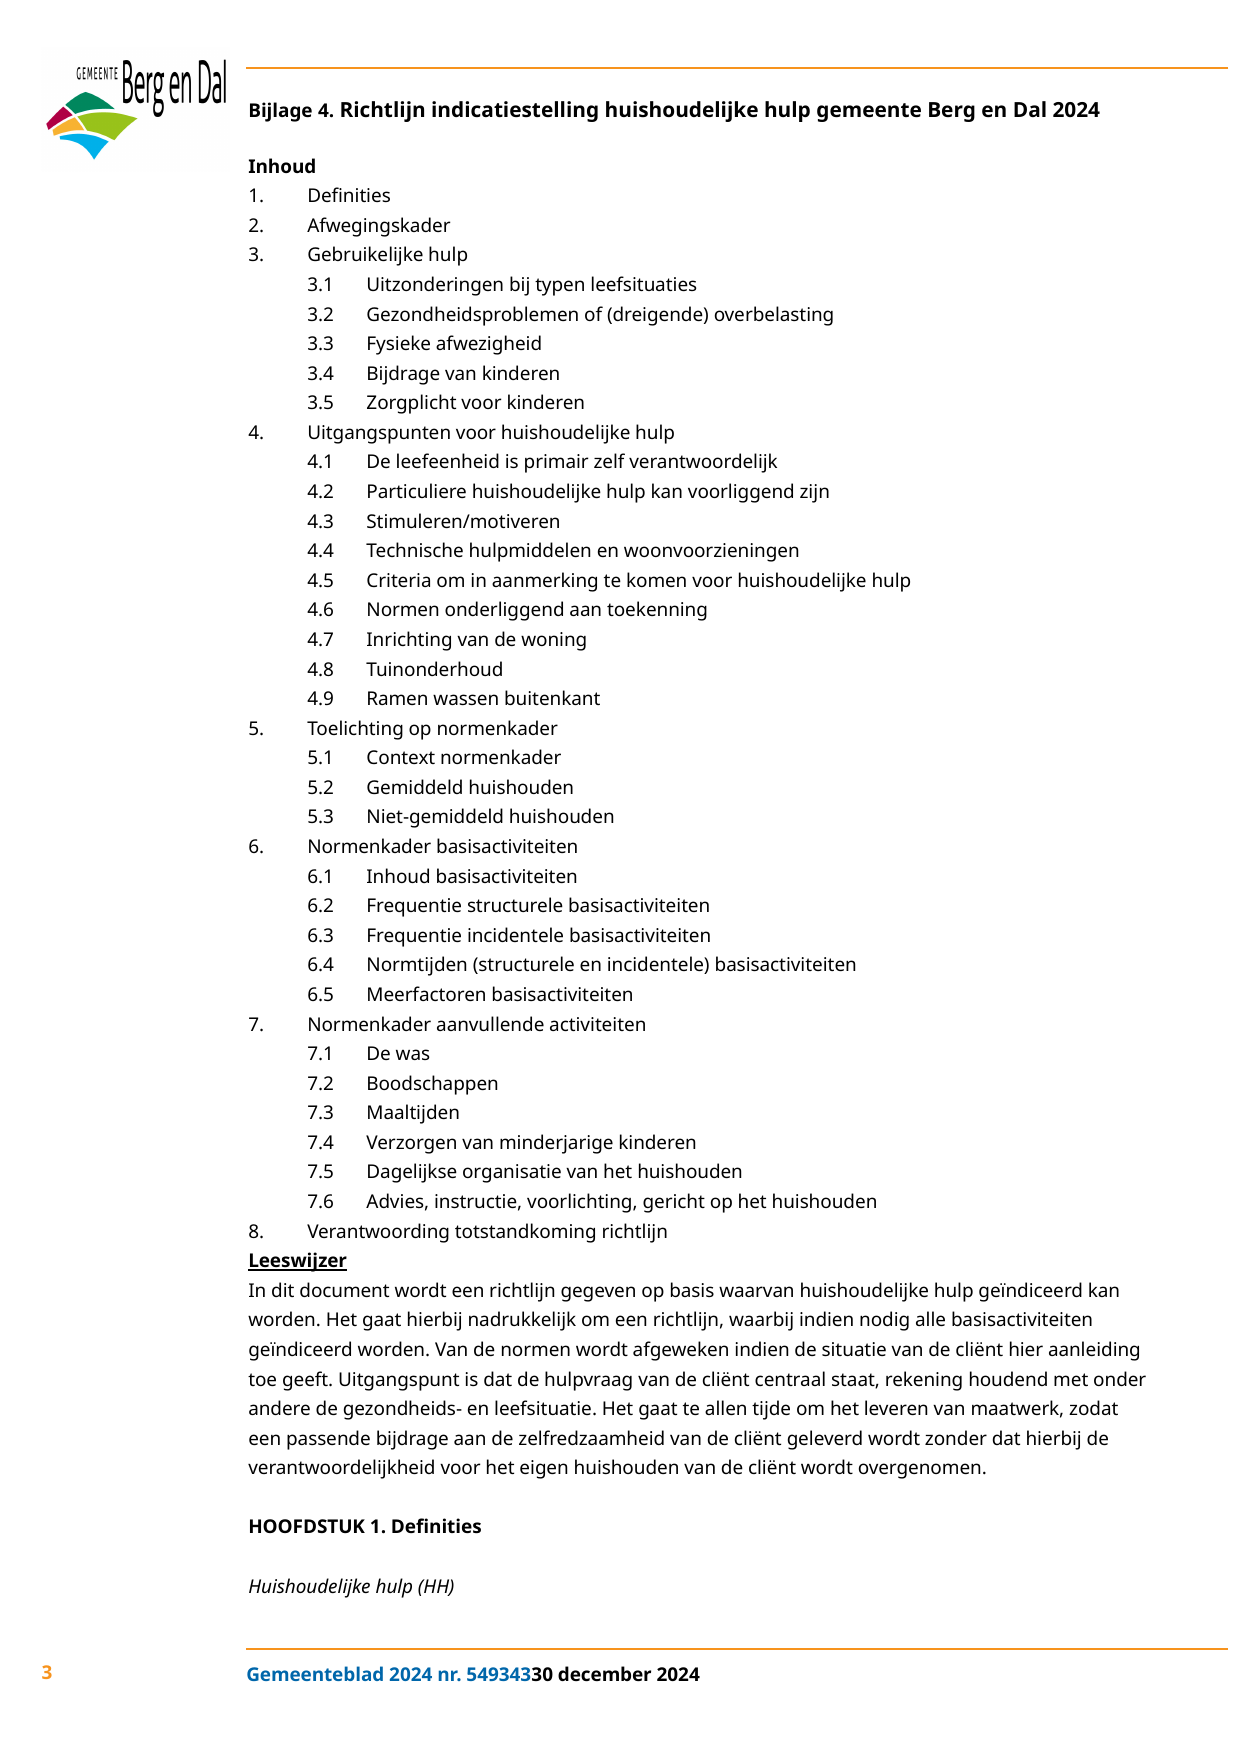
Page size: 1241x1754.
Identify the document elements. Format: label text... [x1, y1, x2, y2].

list De was [307, 1040, 1152, 1066]
list Fysieke afwezigheid [307, 330, 1152, 356]
list Gezondheidsproblemen of (dreigende) overbelasting [307, 301, 1152, 327]
list Particuliere huishoudelijke hulp kan voorliggend zijn [307, 478, 1152, 504]
list Inhoud basisactiviteiten [307, 863, 1152, 889]
list Zorgplicht voor kinderen [307, 389, 1152, 415]
list Tuinonderhoud [307, 656, 1152, 682]
list Technische hulpmiddelen en woonvoorzieningen [307, 537, 1152, 563]
text Bijlage 4. Richtlijn indicatiestelling huishoudelijke hulp gemeente Berg en Dal 2024 [248, 95, 1152, 123]
list Meerfactoren basisactiviteiten [307, 981, 1152, 1007]
list Definities [248, 182, 1152, 208]
list Context normenkader [307, 744, 1152, 770]
picture [41, 47, 231, 172]
list Criteria om in aanmerking te komen voor huishoudelijke hulp [307, 567, 1152, 593]
list Uitgangspunten voor huishoudelijke hulp [248, 419, 1152, 445]
list Dagelijkse organisatie van het huishouden [307, 1159, 1152, 1184]
list Toelichting op normenkader [248, 715, 1152, 741]
list Inrichting van de woning [307, 626, 1152, 652]
list Boodschappen [307, 1070, 1152, 1096]
list Afwegingskader [248, 212, 1152, 238]
text Leeswijzer [248, 1247, 1152, 1273]
text Huishoudelijke hulp (HH) [248, 1573, 1152, 1599]
list Verzorgen van minderjarige kinderen [307, 1129, 1152, 1155]
list Normenkader basisactiviteiten [248, 833, 1152, 859]
list Normtijden (structurele en incidentele) basisactiviteiten [307, 952, 1152, 977]
list Maaltijden [307, 1099, 1152, 1125]
list Niet-gemiddeld huishouden [307, 804, 1152, 829]
list Gebruikelijke hulp [248, 242, 1152, 267]
list Advies, instructie, voorlichting, gericht op het huishouden [307, 1188, 1152, 1214]
list Stimuleren/motiveren [307, 508, 1152, 534]
list Bijdrage van kinderen [307, 360, 1152, 386]
list Ramen wassen buitenkant [307, 685, 1152, 711]
list Verantwoording totstandkoming richtlijn [248, 1218, 1152, 1244]
text In dit document wordt een richtlijn gegeven op basis waarvan huishoudelijke hulp geïndiceerd kan worden. Het gaat hierbij nadrukkelijk om een richtlijn, waarbij indien nodig alle basisactiviteiten geïndiceerd worden. Van de normen wordt afgeweken indien de situatie van de cliënt hier aanleiding toe geeft. Uitgangspunt is dat de hulpvraag van de cliënt centraal staat, rekening houdend met onder andere de gezondheids- en leefsituatie. Het gaat te allen tijde om het leveren van maatwerk, zodat een passende bijdrage aan de zelfredzaamheid van de cliënt geleverd wordt zonder dat hierbij de verantwoordelijkheid voor het eigen huishouden van de cliënt wordt overgenomen. [248, 1277, 1152, 1480]
list Normenkader aanvullende activiteiten [248, 1011, 1152, 1037]
list Uitzonderingen bij typen leefsituaties [307, 271, 1152, 297]
list Normen onderliggend aan toekenning [307, 597, 1152, 622]
list De leefeenheid is primair zelf verantwoordelijk [307, 449, 1152, 474]
text HOOFDSTUK 1. Definities [248, 1514, 1152, 1539]
list Frequentie structurele basisactiviteiten [307, 892, 1152, 918]
text Inhoud [248, 153, 1152, 179]
list Frequentie incidentele basisactiviteiten [307, 922, 1152, 948]
list Gemiddeld huishouden [307, 774, 1152, 800]
